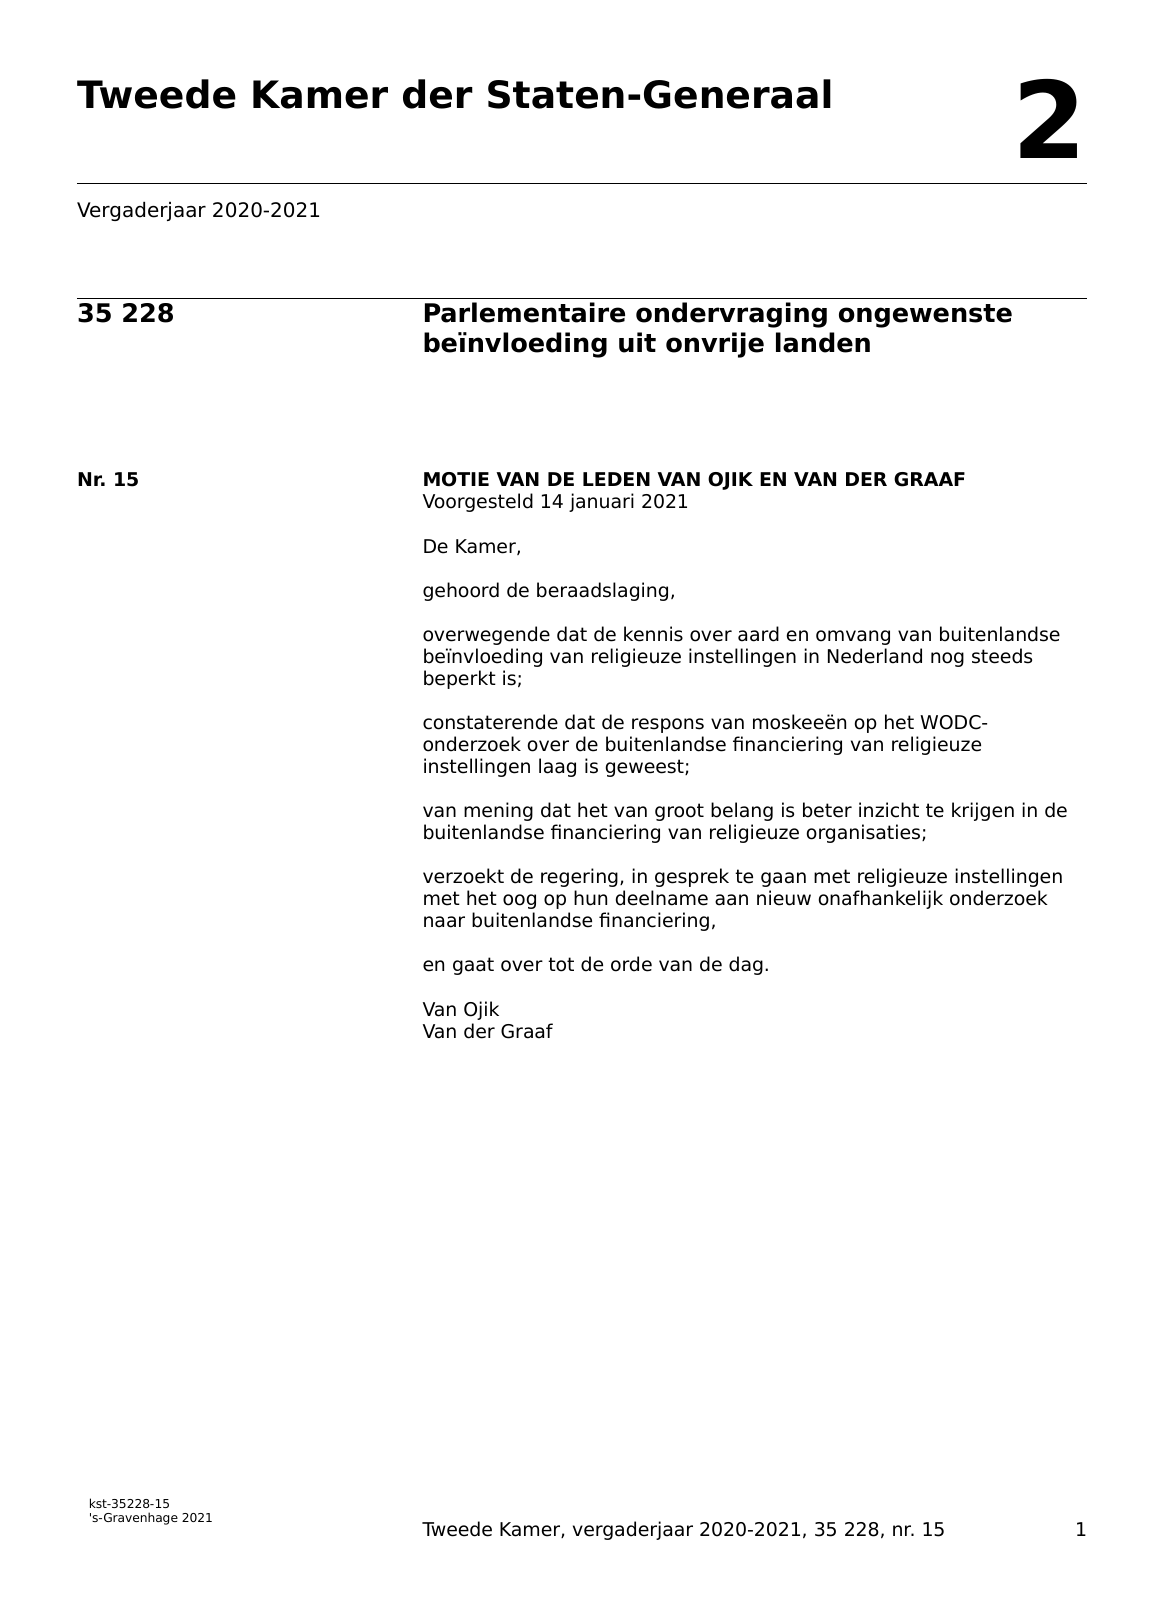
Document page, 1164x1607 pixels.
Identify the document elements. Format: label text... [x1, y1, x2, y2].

table_header Tweede Kamer der Staten-Generaal [77, 59, 886, 183]
text van mening dat het van groot belang is beter inzicht te krijgen in de buitenlandse financiering van religieuze organisaties; [422, 800, 1087, 844]
table_header 2 [886, 59, 1087, 183]
text gehoord de beraadslaging, [422, 580, 1087, 602]
text verzoekt de regering, in gesprek te gaan met religieuze instellingen met het oog op hun deelname aan nieuw onafhankelijk onderzoek naar buitenlandse financiering, [422, 866, 1087, 932]
text constaterende dat de respons van moskeeën op het WODC-onderzoek over de buitenlandse financiering van religieuze instellingen laag is geweest; [422, 712, 1087, 778]
subtitle Nr. 15 MOTIE VAN DE LEDEN VAN OJIK EN VAN DER GRAAF [77, 469, 1087, 491]
text De Kamer, [422, 536, 1087, 557]
subtitle 35 228 Parlementaire ondervraging ongewenste beïnvloeding uit onvrije landen [77, 299, 1087, 358]
text en gaat over tot de orde van de dag. [422, 954, 1087, 976]
text Voorgesteld 14 januari 2021 [422, 491, 1087, 513]
text Van der Graaf [422, 1021, 1087, 1042]
table_cell Vergaderjaar 2020-2021 [77, 184, 1087, 298]
text kst-35228-15 [88, 1497, 323, 1511]
text Van Ojik [422, 998, 1087, 1021]
text overwegende dat de kennis over aard en omvang van buitenlandse beïnvloeding van religieuze instellingen in Nederland nog steeds beperkt is; [422, 624, 1087, 690]
text 's-Gravenhage 2021 [88, 1511, 323, 1525]
